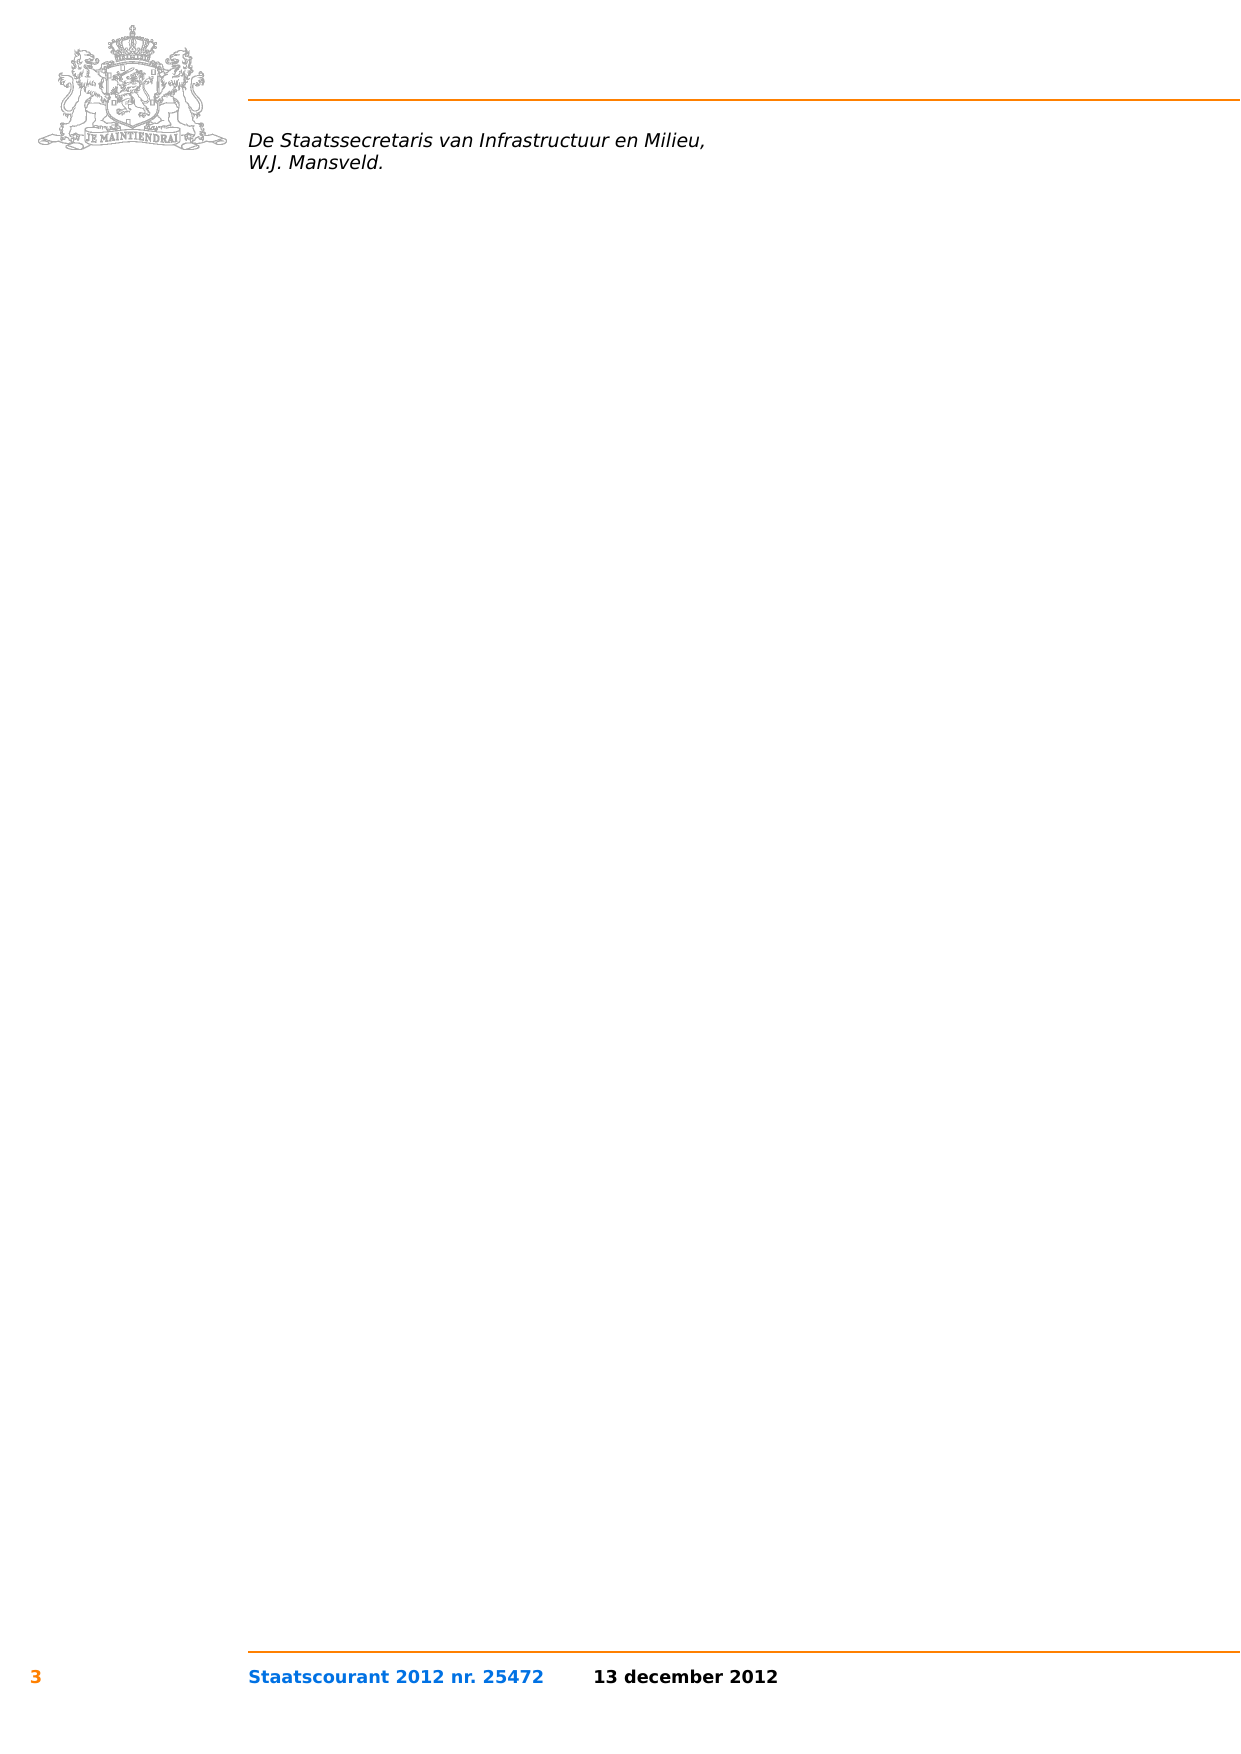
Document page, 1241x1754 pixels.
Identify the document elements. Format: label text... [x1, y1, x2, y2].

text De Staatssecretaris van Infrastructuur en Milieu, W.J. Mansveld. [248, 130, 1163, 174]
picture [38, 25, 227, 150]
